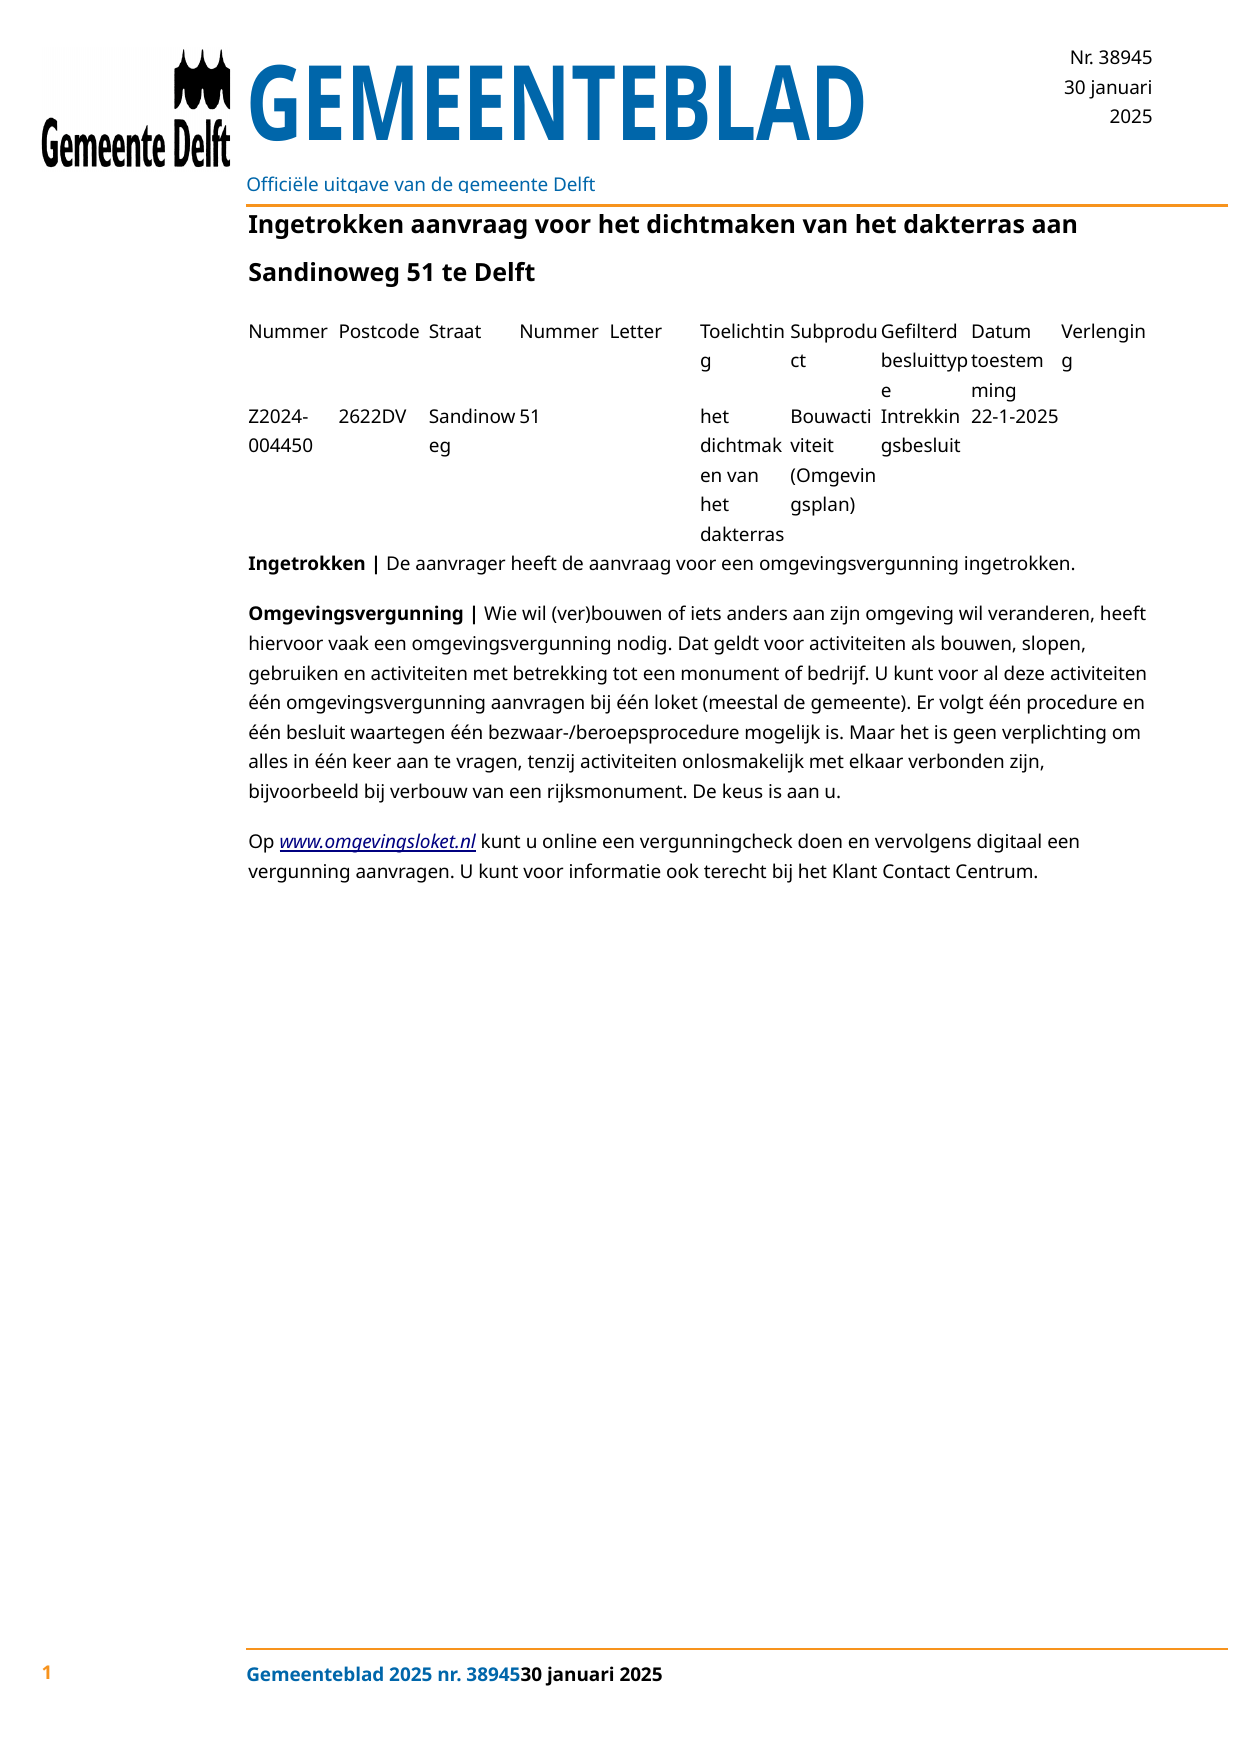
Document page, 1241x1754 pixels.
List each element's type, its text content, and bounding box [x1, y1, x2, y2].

table_cell Intrekkingsbesluit [881, 403, 971, 547]
picture [41, 47, 231, 172]
table_header Toelichting [700, 318, 790, 403]
table_cell Bouwactiviteit (Omgevingsplan) [790, 403, 881, 547]
table_header Straat [429, 318, 519, 403]
text Ingetrokken | De aanvrager heeft de aanvraag voor een omgevingsvergunning ingetrokken. [248, 550, 1152, 576]
table_header Verlenging [1061, 318, 1152, 403]
table_header Subproduct [790, 318, 881, 403]
table_cell 2622DV [338, 403, 429, 547]
table_cell het dichtmaken van het dakterras [700, 403, 790, 547]
text Op www.omgevingsloket.nl kunt u online een vergunningcheck doen en vervolgens digitaal een vergunning aanvragen. U kunt voor informatie ook terecht bij het Klant Contact Centrum. [248, 828, 1152, 884]
table_header Gefilterd besluittype [881, 318, 971, 403]
table_header Datum toestemming [971, 318, 1061, 403]
text Ingetrokken aanvraag voor het dichtmaken van het dakterras aan Sandinoweg 51 te Delft [248, 207, 1152, 288]
table_cell Sandinoweg [429, 403, 519, 547]
table_header Nummer [519, 318, 609, 403]
table_header Nummer [248, 318, 338, 403]
table_cell [1061, 403, 1152, 547]
table_header Postcode [338, 318, 429, 403]
table_cell 22-1-2025 [971, 403, 1061, 547]
table_cell Z2024-004450 [248, 403, 338, 547]
table_cell 51 [519, 403, 609, 547]
text Omgevingsvergunning | Wie wil (ver)bouwen of iets anders aan zijn omgeving wil veranderen, heeft hiervoor vaak een omgevingsvergunning nodig. Dat geldt voor activiteiten als bouwen, slopen, gebruiken en activiteiten met betrekking tot een monument of bedrijf. U kunt voor al deze activiteiten één omgevingsvergunning aanvragen bij één loket (meestal de gemeente). Er volgt één procedure en één besluit waartegen één bezwaar-/beroepsprocedure mogelijk is. Maar het is geen verplichting om alles in één keer aan te vragen, tenzij activiteiten onlosmakelijk met elkaar verbonden zijn, bijvoorbeeld bij verbouw van een rijksmonument. De keus is aan u. [248, 601, 1152, 804]
table_header Letter [609, 318, 700, 403]
table_cell [609, 403, 700, 547]
